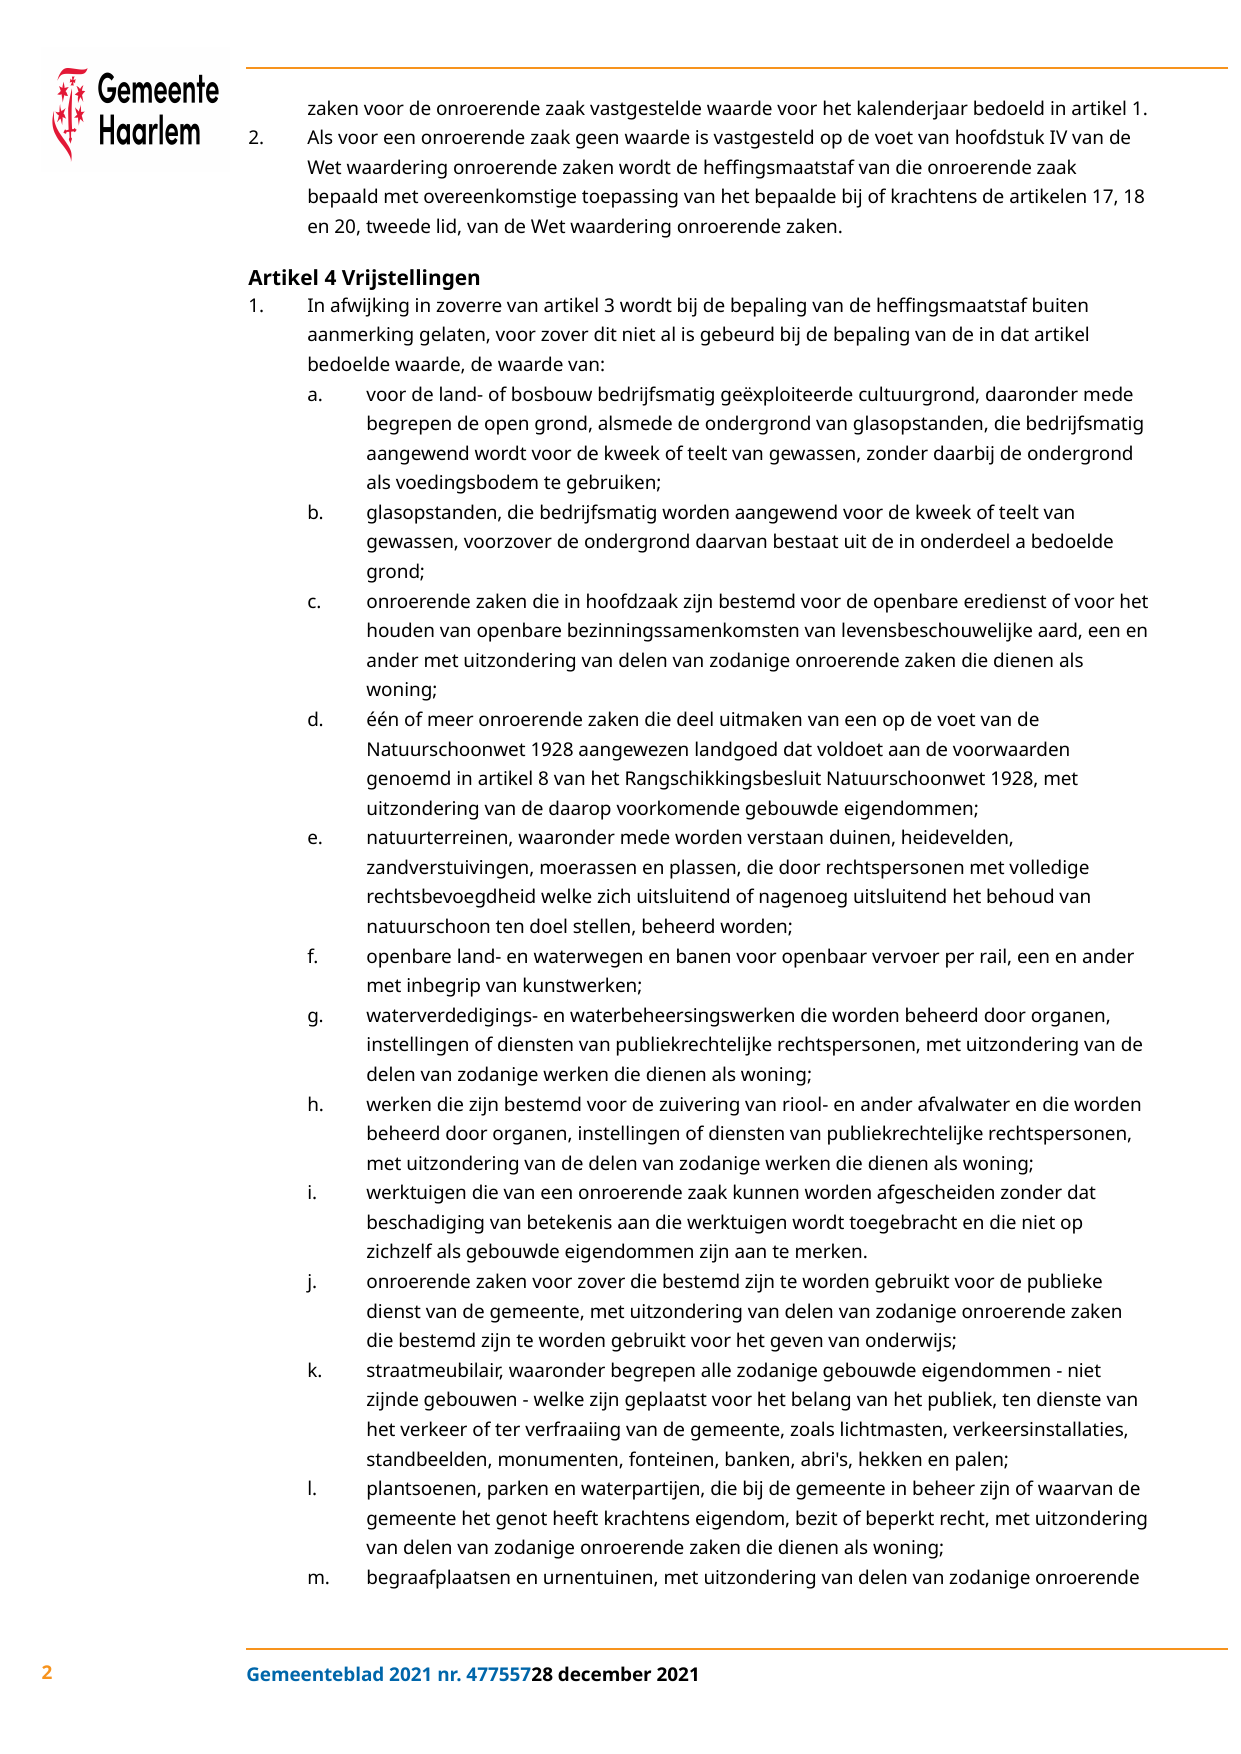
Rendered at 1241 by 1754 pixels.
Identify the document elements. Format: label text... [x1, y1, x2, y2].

text Artikel 4 Vrijstellingen [248, 263, 1152, 292]
list natuurterreinen, waaronder mede worden verstaan duinen, heidevelden, zandverstuivingen, moerassen en plassen, die door rechtspersonen met volledige rechtsbevoegdheid welke zich uitsluitend of nagenoeg uitsluitend het behoud van natuurschoon ten doel stellen, beheerd worden; [307, 824, 1152, 939]
list glasopstanden, die bedrijfsmatig worden aangewend voor de kweek of teelt van gewassen, voorzover de ondergrond daarvan bestaat uit de in onderdeel a bedoelde grond; [307, 499, 1152, 584]
list waterverdedigings- en waterbeheersingswerken die worden beheerd door organen, instellingen of diensten van publiekrechtelijke rechtspersonen, met uitzondering van de delen van zodanige werken die dienen als woning; [307, 1002, 1152, 1087]
list werktuigen die van een onroerende zaak kunnen worden afgescheiden zonder dat beschadiging van betekenis aan die werktuigen wordt toegebracht en die niet op zichzelf als gebouwde eigendommen zijn aan te merken. [307, 1179, 1152, 1264]
list onroerende zaken voor zover die bestemd zijn te worden gebruikt voor de publieke dienst van de gemeente, met uitzondering van delen van zodanige onroerende zaken die bestemd zijn te worden gebruikt voor het geven van onderwijs; [307, 1268, 1152, 1353]
list Als voor een onroerende zaak geen waarde is vastgesteld op de voet van hoofdstuk IV van de Wet waardering onroerende zaken wordt de heffingsmaatstaf van die onroerende zaak bepaald met overeenkomstige toepassing van het bepaalde bij of krachtens de artikelen 17, 18 en 20, tweede lid, van de Wet waardering onroerende zaken. [248, 124, 1152, 239]
list werken die zijn bestemd voor de zuivering van riool- en ander afvalwater en die worden beheerd door organen, instellingen of diensten van publiekrechtelijke rechtspersonen, met uitzondering van de delen van zodanige werken die dienen als woning; [307, 1091, 1152, 1176]
list begraafplaatsen en urnentuinen, met uitzondering van delen van zodanige onroerende [307, 1564, 1152, 1590]
list één of meer onroerende zaken die deel uitmaken van een op de voet van de Natuurschoonwet 1928 aangewezen landgoed dat voldoet aan de voorwaarden genoemd in artikel 8 van het Rangschikkingsbesluit Natuurschoonwet 1928, met uitzondering van de daarop voorkomende gebouwde eigendommen; [307, 706, 1152, 821]
list In afwijking in zoverre van artikel 3 wordt bij de bepaling van de heffingsmaatstaf buiten aanmerking gelaten, voor zover dit niet al is gebeurd bij de bepaling van de in dat artikel bedoelde waarde, de waarde van: [248, 292, 1152, 377]
list plantsoenen, parken en waterpartijen, die bij de gemeente in beheer zijn of waarvan de gemeente het genot heeft krachtens eigendom, bezit of beperkt recht, met uitzondering van delen van zodanige onroerende zaken die dienen als woning; [307, 1475, 1152, 1560]
list voor de land- of bosbouw bedrijfsmatig geëxploiteerde cultuurgrond, daaronder mede begrepen de open grond, alsmede de ondergrond van glasopstanden, die bedrijfsmatig aangewend wordt voor de kweek of teelt van gewassen, zonder daarbij de ondergrond als voedingsbodem te gebruiken; [307, 381, 1152, 495]
list openbare land- en waterwegen en banen voor openbaar vervoer per rail, een en ander met inbegrip van kunstwerken; [307, 943, 1152, 998]
picture [41, 47, 231, 172]
list straatmeubilair, waaronder begrepen alle zodanige gebouwde eigendommen - niet zijnde gebouwen - welke zijn geplaatst voor het belang van het publiek, ten dienste van het verkeer of ter verfraaiing van de gemeente, zoals lichtmasten, verkeersinstallaties, standbeelden, monumenten, fonteinen, banken, abri's, hekken en palen; [307, 1357, 1152, 1471]
list zaken voor de onroerende zaak vastgestelde waarde voor het kalenderjaar bedoeld in artikel 1. [248, 95, 1152, 121]
list onroerende zaken die in hoofdzaak zijn bestemd voor de openbare eredienst of voor het houden van openbare bezinningssamenkomsten van levensbeschouwelijke aard, een en ander met uitzondering van delen van zodanige onroerende zaken die dienen als woning; [307, 588, 1152, 702]
